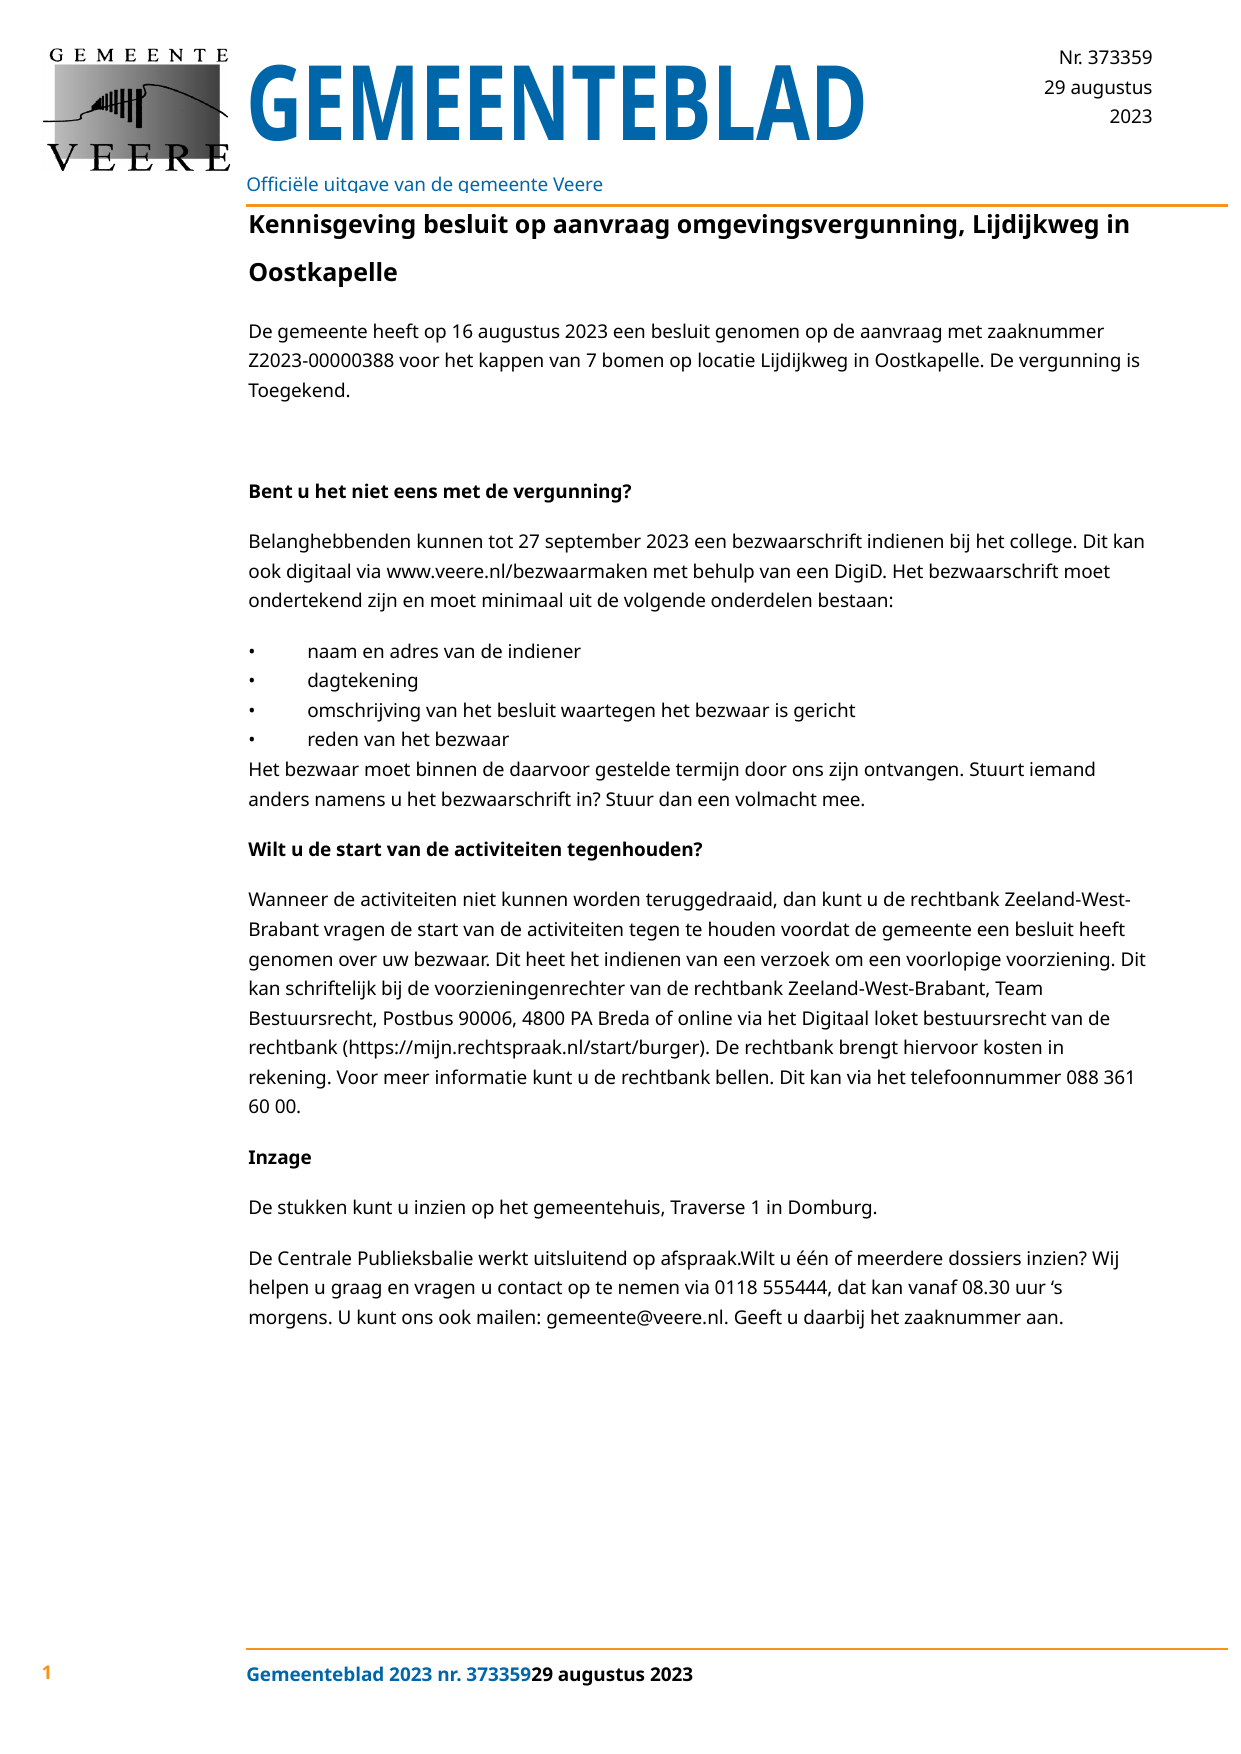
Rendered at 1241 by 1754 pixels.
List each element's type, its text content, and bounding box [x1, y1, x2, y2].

text De stukken kunt u inzien op het gemeentehuis, Traverse 1 in Domburg. [248, 1194, 1152, 1220]
picture [41, 47, 231, 172]
text Kennisgeving besluit op aanvraag omgevingsvergunning, Lijdijkweg in Oostkapelle [248, 207, 1152, 288]
text Belanghebbenden kunnen tot 27 september 2023 een bezwaarschrift indienen bij het college. Dit kan ook digitaal via www.veere.nl/bezwaarmaken met behulp van een DigiD. Het bezwaarschrift moet ondertekend zijn en moet minimaal uit de volgende onderdelen bestaan: [248, 528, 1152, 613]
text De Centrale Publieksbalie werkt uitsluitend op afspraak.Wilt u één of meerdere dossiers inzien? Wij helpen u graag en vragen u contact op te nemen via 0118 555444, dat kan vanaf 08.30 uur ‘s morgens. U kunt ons ook mailen: gemeente@veere.nl. Geeft u daarbij het zaaknummer aan. [248, 1245, 1152, 1330]
list naam en adres van de indiener [248, 638, 1152, 664]
text Wanneer de activiteiten niet kunnen worden teruggedraaid, dan kunt u de rechtbank Zeeland-West-Brabant vragen de start van de activiteiten tegen te houden voordat de gemeente een besluit heeft genomen over uw bezwaar. Dit heet het indienen van een verzoek om een voorlopige voorziening. Dit kan schriftelijk bij de voorzieningenrechter van de rechtbank Zeeland-West-Brabant, Team Bestuursrecht, Postbus 90006, 4800 PA Breda of online via het Digitaal loket bestuursrecht van de rechtbank (https://mijn.rechtspraak.nl/start/burger). De rechtbank brengt hiervoor kosten in rekening. Voor meer informatie kunt u de rechtbank bellen. Dit kan via het telefoonnummer 088 361 60 00. [248, 887, 1152, 1119]
text Wilt u de start van de activiteiten tegenhouden? [248, 836, 1152, 862]
list reden van het bezwaar [248, 727, 1152, 752]
text Het bezwaar moet binnen de daarvoor gestelde termijn door ons zijn ontvangen. Stuurt iemand anders namens u het bezwaarschrift in? Stuur dan een volmacht mee. [248, 756, 1152, 812]
text Bent u het niet eens met de vergunning? [248, 478, 1152, 504]
text Inzage [248, 1144, 1152, 1170]
text De gemeente heeft op 16 augustus 2023 een besluit genomen op de aanvraag met zaaknummer Z2023-00000388 voor het kappen van 7 bomen op locatie Lijdijkweg in Oostkapelle. De vergunning is Toegekend. [248, 318, 1152, 403]
list omschrijving van het besluit waartegen het bezwaar is gericht [248, 697, 1152, 723]
list dagtekening [248, 667, 1152, 693]
